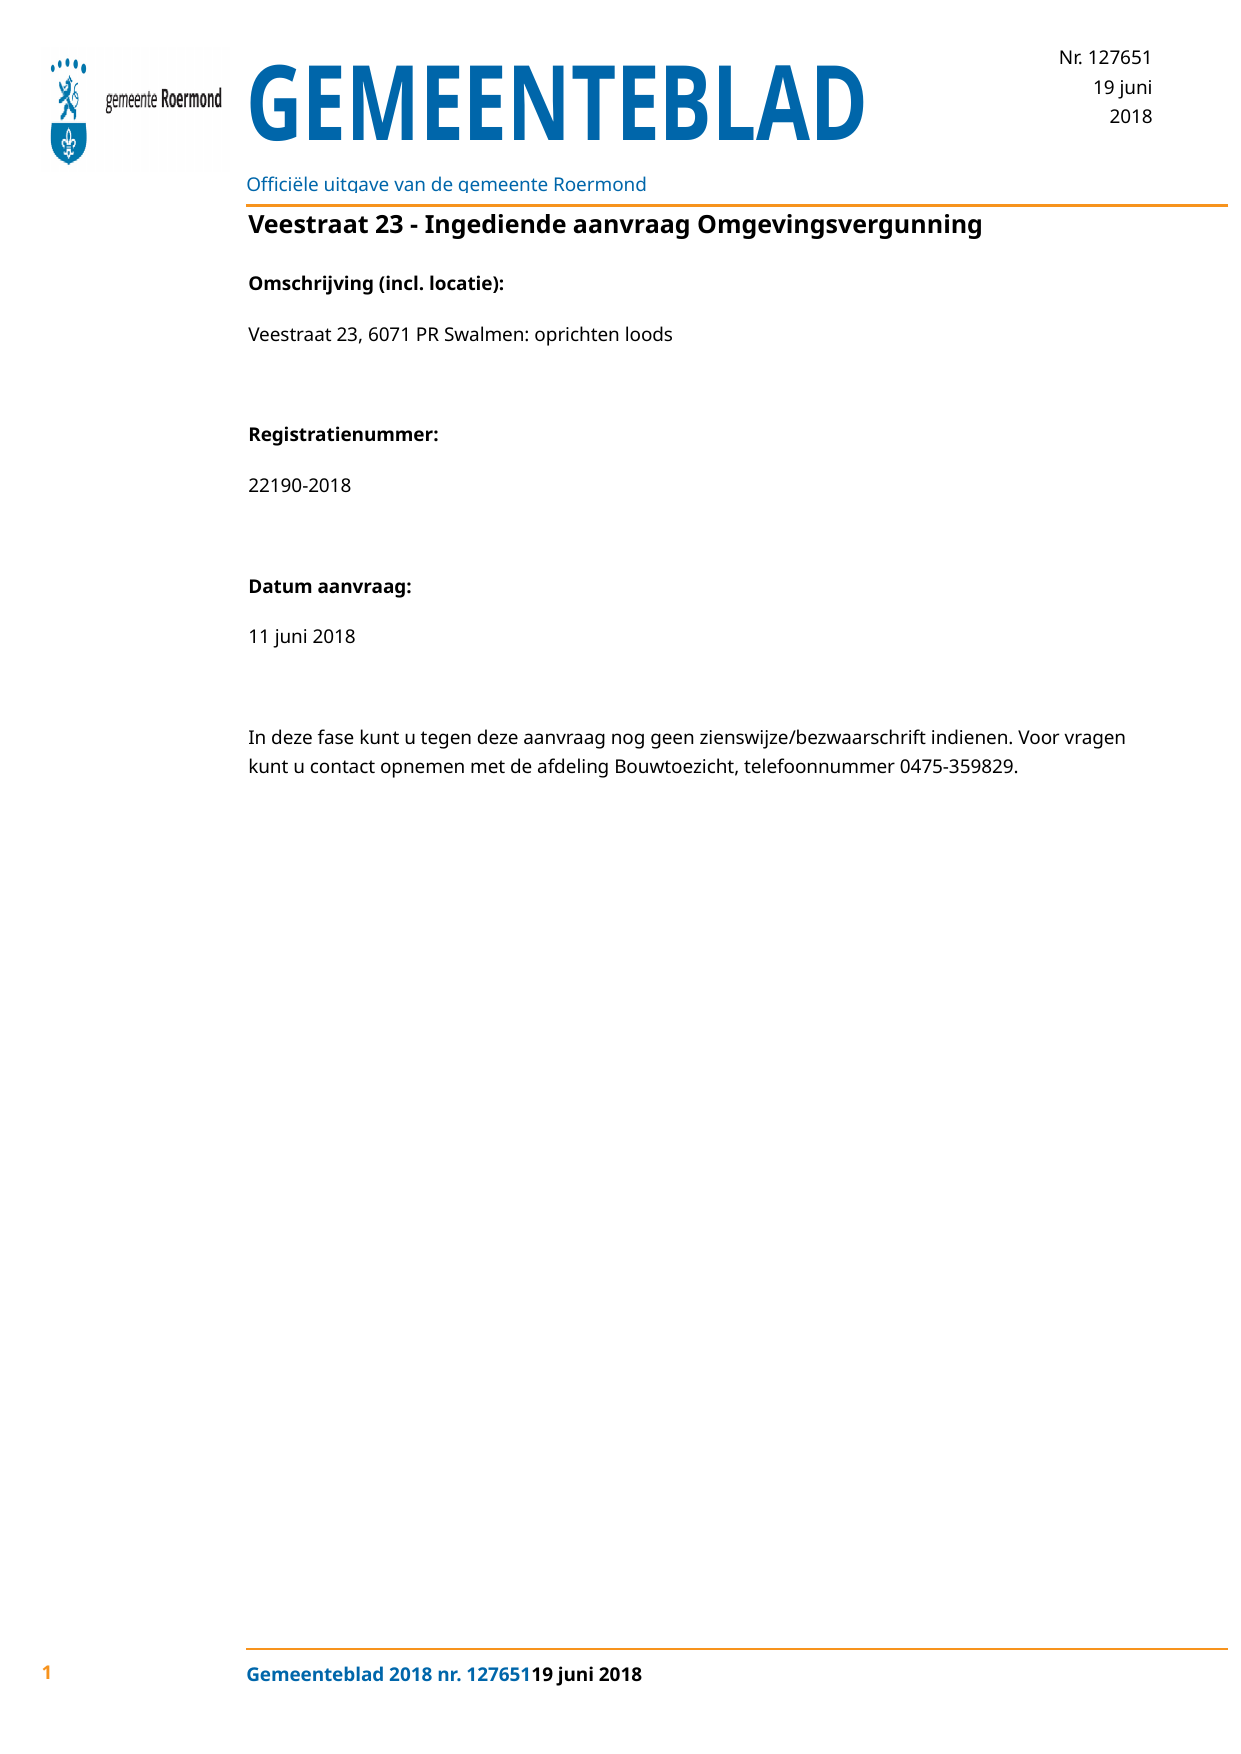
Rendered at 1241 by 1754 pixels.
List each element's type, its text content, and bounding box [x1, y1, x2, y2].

text In deze fase kunt u tegen deze aanvraag nog geen zienswijze/bezwaarschrift indienen. Voor vragen kunt u contact opnemen met de afdeling Bouwtoezicht, telefoonnummer 0475-359829. [248, 724, 1152, 779]
text Registratienummer: [248, 422, 1152, 447]
text 11 juni 2018 [248, 623, 1152, 649]
text 22190-2018 [248, 472, 1152, 498]
text Veestraat 23, 6071 PR Swalmen: oprichten loods [248, 321, 1152, 346]
text Veestraat 23 - Ingediende aanvraag Omgevingsvergunning [248, 207, 1152, 241]
picture [41, 47, 231, 172]
text Datum aanvraag: [248, 573, 1152, 598]
text Omschrijving (incl. locatie): [248, 270, 1152, 296]
